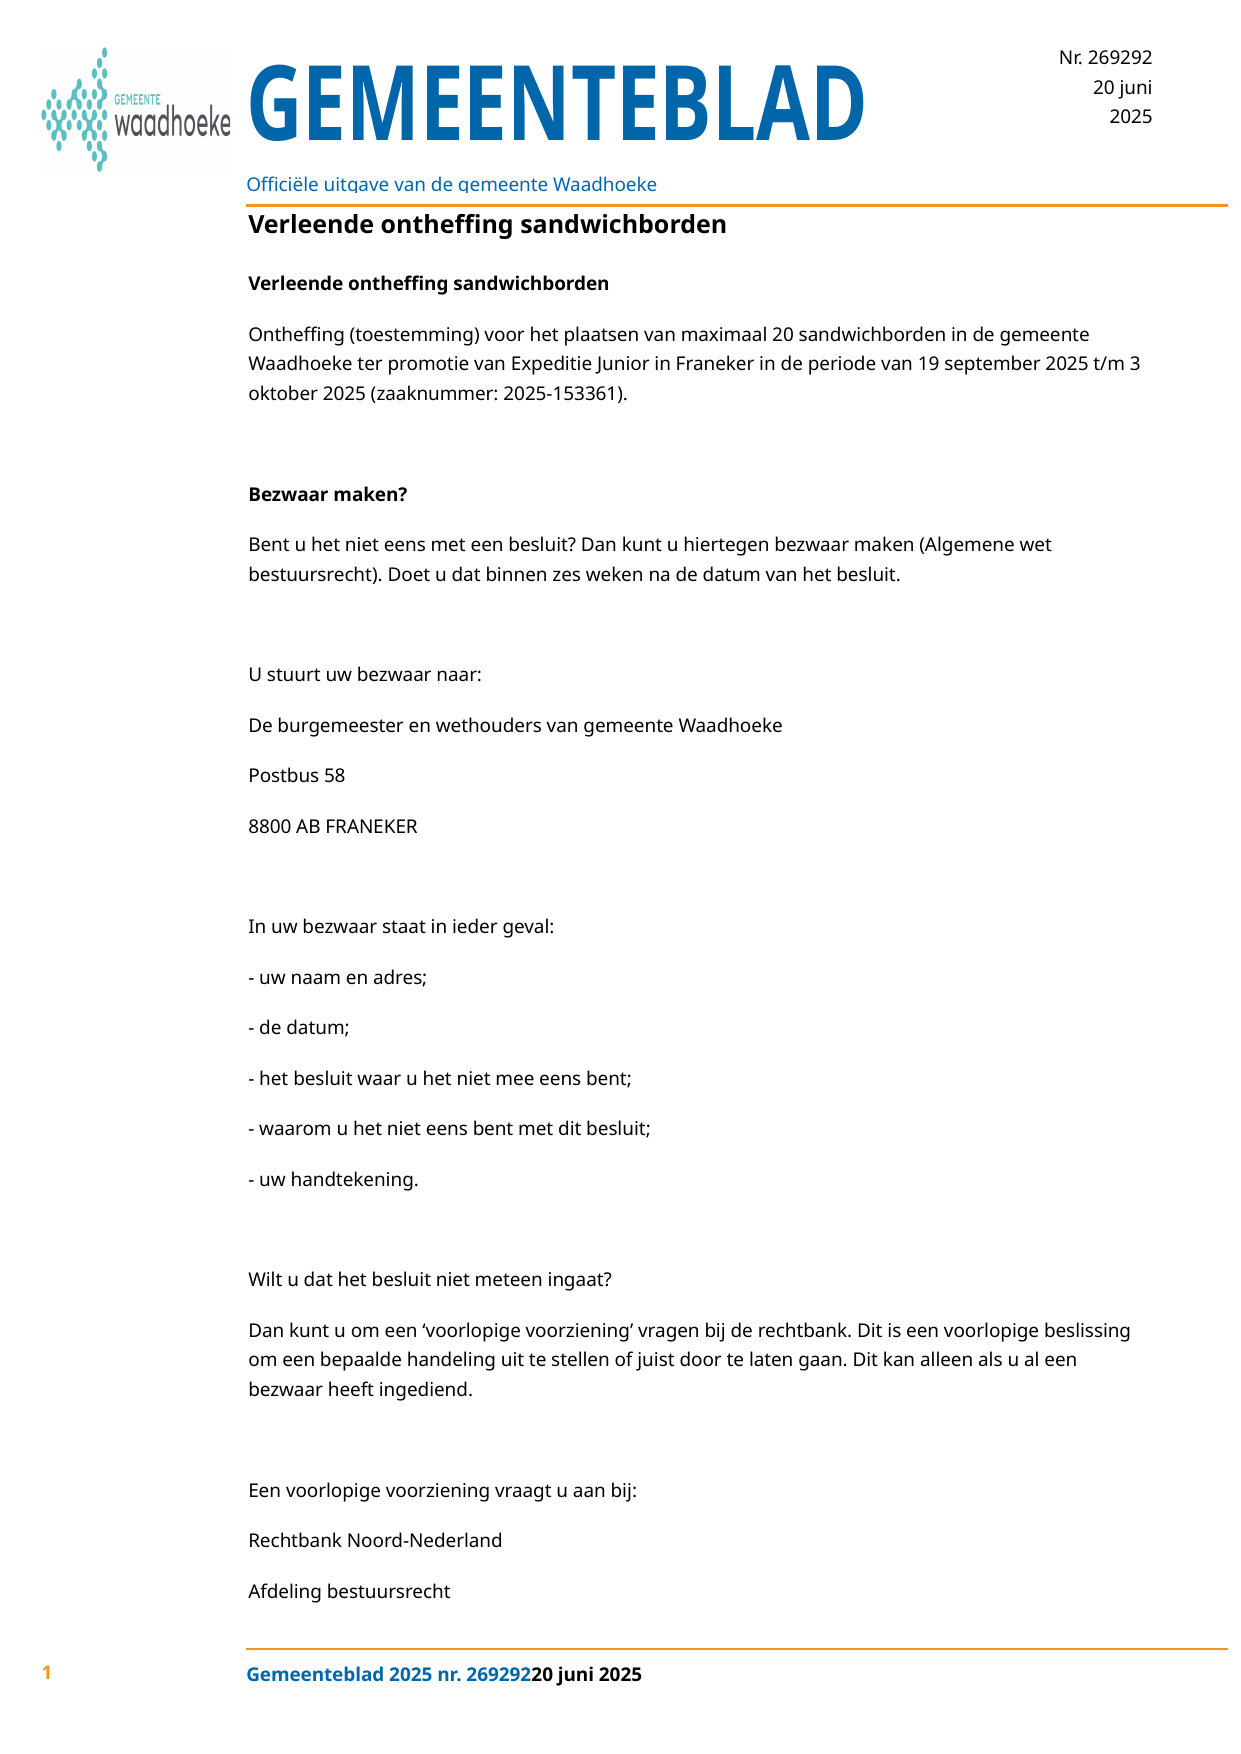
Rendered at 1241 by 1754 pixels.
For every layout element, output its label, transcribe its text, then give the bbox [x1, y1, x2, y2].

text Postbus 58 [248, 762, 1152, 788]
text Verleende ontheffing sandwichborden [248, 207, 1152, 241]
text Bent u het niet eens met een besluit? Dan kunt u hiertegen bezwaar maken (Algemene wet bestuursrecht). Doet u dat binnen zes weken na de datum van het besluit. [248, 531, 1152, 586]
text Dan kunt u om een ‘voorlopige voorziening’ vragen bij de rechtbank. Dit is een voorlopige beslissing om een bepaalde handeling uit te stellen of juist door te laten gaan. Dit kan alleen als u al een bezwaar heeft ingediend. [248, 1317, 1152, 1402]
text Bezwaar maken? [248, 481, 1152, 506]
text - uw naam en adres; [248, 964, 1152, 990]
text Rechtbank Noord-Nederland [248, 1527, 1152, 1553]
text Verleende ontheffing sandwichborden [248, 270, 1152, 296]
text Wilt u dat het besluit niet meteen ingaat? [248, 1267, 1152, 1292]
text De burgemeester en wethouders van gemeente Waadhoeke [248, 712, 1152, 738]
text - de datum; [248, 1014, 1152, 1040]
text Ontheffing (toestemming) voor het plaatsen van maximaal 20 sandwichborden in de gemeente Waadhoeke ter promotie van Expeditie Junior in Franeker in de periode van 19 september 2025 t/m 3 oktober 2025 (zaaknummer: 2025-153361). [248, 321, 1152, 406]
picture [41, 47, 231, 172]
text - uw handtekening. [248, 1166, 1152, 1191]
text Afdeling bestuursrecht [248, 1578, 1152, 1603]
text Een voorlopige voorziening vraagt u aan bij: [248, 1477, 1152, 1503]
text - waarom u het niet eens bent met dit besluit; [248, 1115, 1152, 1141]
text 8800 AB FRANEKER [248, 813, 1152, 838]
text U stuurt uw bezwaar naar: [248, 662, 1152, 687]
text - het besluit waar u het niet mee eens bent; [248, 1065, 1152, 1091]
text In uw bezwaar staat in ieder geval: [248, 914, 1152, 939]
